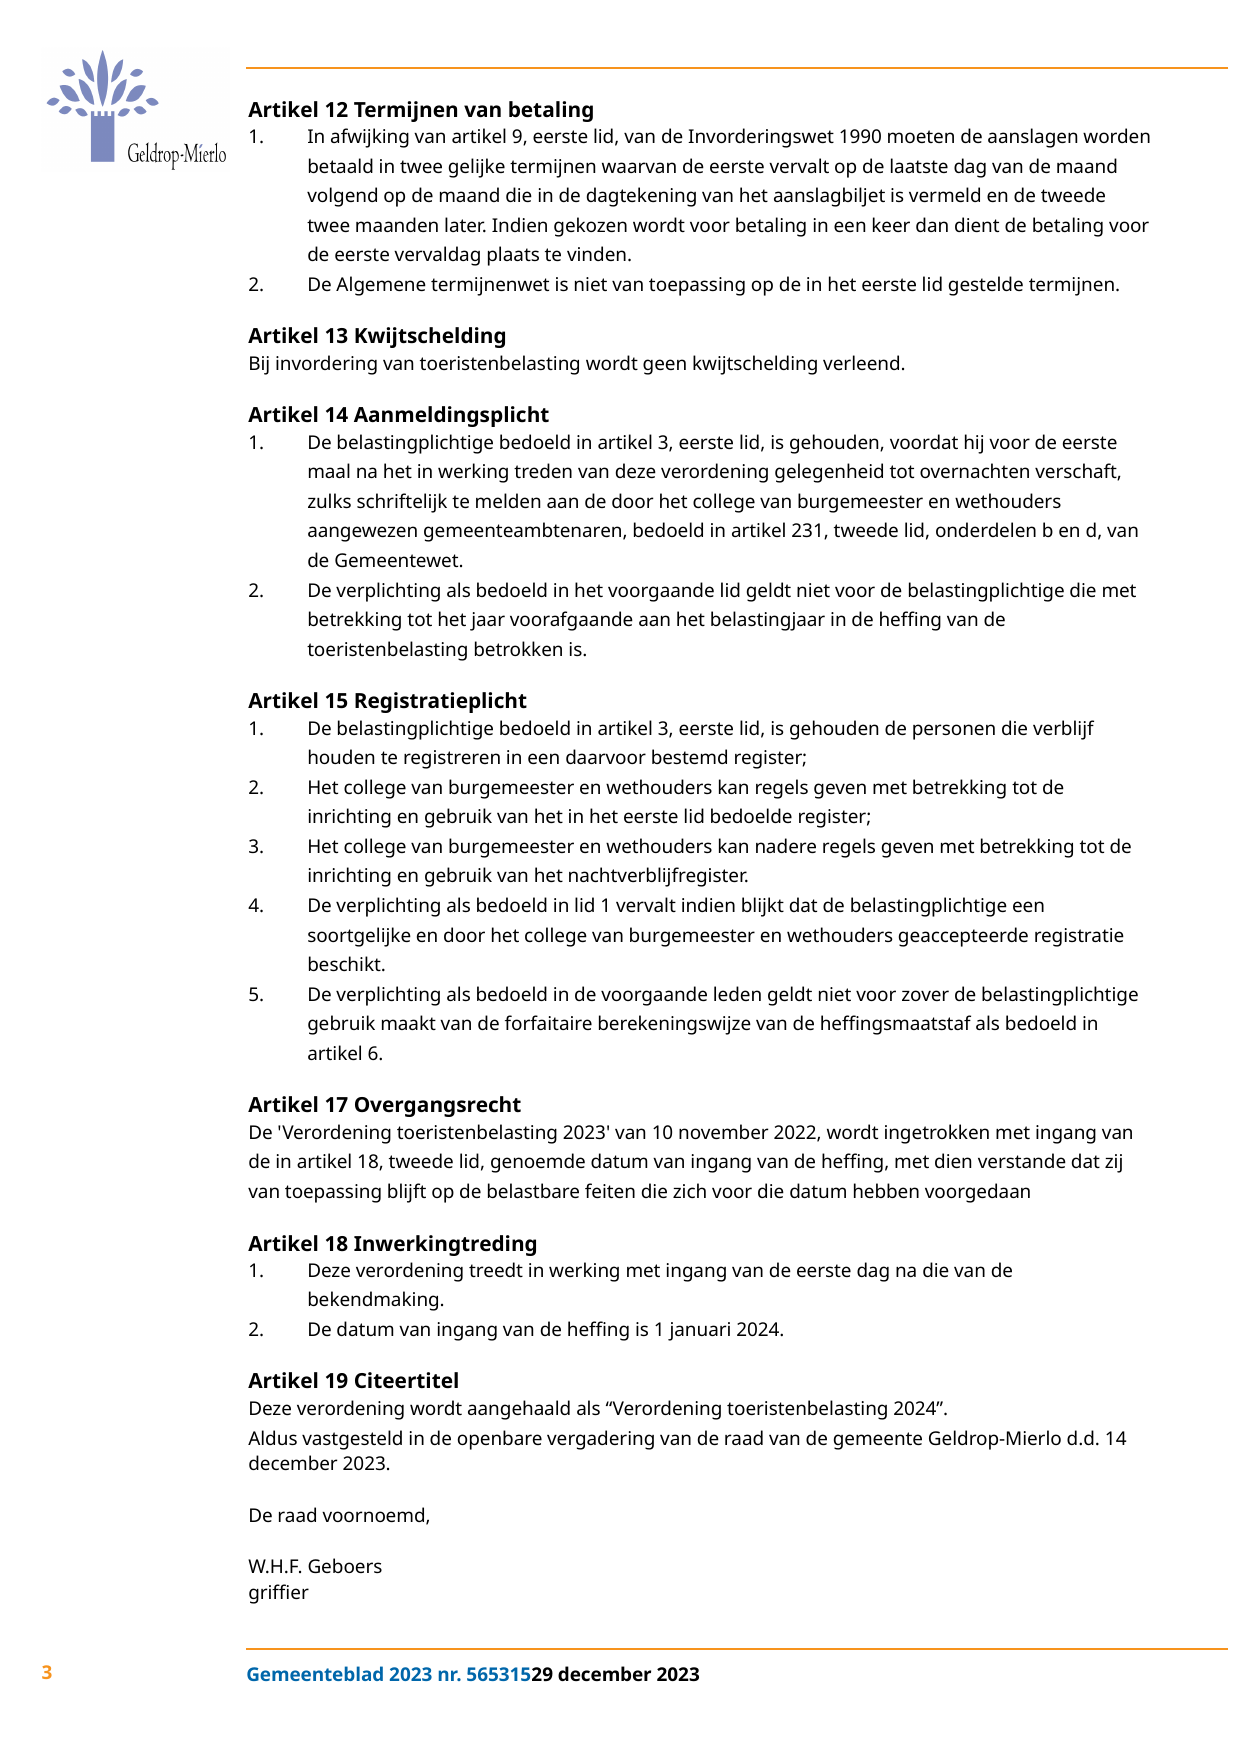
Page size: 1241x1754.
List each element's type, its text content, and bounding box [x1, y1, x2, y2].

text Deze verordening wordt aangehaald als “Verordening toeristenbelasting 2024”. [248, 1395, 1152, 1421]
list De verplichting als bedoeld in lid 1 vervalt indien blijkt dat de belastingplichtige een soortgelijke en door het college van burgemeester en wethouders geaccepteerde registratie beschikt. [248, 892, 1152, 977]
list De datum van ingang van de heffing is 1 januari 2024. [248, 1316, 1152, 1342]
list In afwijking van artikel 9, eerste lid, van de Invorderingswet 1990 moeten de aanslagen worden betaald in twee gelijke termijnen waarvan de eerste vervalt op de laatste dag van de maand volgend op de maand die in de dagtekening van het aanslagbiljet is vermeld en de tweede twee maanden later. Indien gekozen wordt voor betaling in een keer dan dient de betaling voor de eerste vervaldag plaats te vinden. [248, 123, 1152, 267]
list Het college van burgemeester en wethouders kan regels geven met betrekking tot de inrichting en gebruik van het in het eerste lid bedoelde register; [248, 774, 1152, 829]
text Bij invordering van toeristenbelasting wordt geen kwijtschelding verleend. [248, 350, 1152, 376]
list De verplichting als bedoeld in de voorgaande leden geldt niet voor zover de belastingplichtige gebruik maakt van de forfaitaire berekeningswijze van de heffingsmaatstaf als bedoeld in artikel 6. [248, 981, 1152, 1066]
list De verplichting als bedoeld in het voorgaande lid geldt niet voor de belastingplichtige die met betrekking tot het jaar voorafgaande aan het belastingjaar in de heffing van de toeristenbelasting betrokken is. [248, 577, 1152, 662]
list De Algemene termijnenwet is niet van toepassing op de in het eerste lid gestelde termijnen. [248, 271, 1152, 297]
text Aldus vastgesteld in de openbare vergadering van de raad van de gemeente Geldrop-Mierlo d.d. 14 december 2023. [248, 1425, 1152, 1476]
text W.H.F. Geboers [248, 1553, 1152, 1579]
text De 'Verordening toeristenbelasting 2023' van 10 november 2022, wordt ingetrokken met ingang van de in artikel 18, tweede lid, genoemde datum van ingang van de heffing, met dien verstande dat zij van toepassing blijft op de belastbare feiten die zich voor die datum hebben voorgedaan [248, 1119, 1152, 1204]
list De belastingplichtige bedoeld in artikel 3, eerste lid, is gehouden, voordat hij voor de eerste maal na het in werking treden van deze verordening gelegenheid tot overnachten verschaft, zulks schriftelijk te melden aan de door het college van burgemeester en wethouders aangewezen gemeenteambtenaren, bedoeld in artikel 231, tweede lid, onderdelen b en d, van de Gemeentewet. [248, 429, 1152, 573]
picture [41, 47, 231, 172]
text Artikel 17 Overgangsrecht [248, 1091, 1152, 1119]
text Artikel 15 Registratieplicht [248, 686, 1152, 715]
text Artikel 18 Inwerkingtreding [248, 1229, 1152, 1257]
text griffier [248, 1579, 1152, 1605]
text Artikel 12 Termijnen van betaling [248, 95, 1152, 123]
list De belastingplichtige bedoeld in artikel 3, eerste lid, is gehouden de personen die verblijf houden te registreren in een daarvoor bestemd register; [248, 715, 1152, 770]
list Deze verordening treedt in werking met ingang van de eerste dag na die van de bekendmaking. [248, 1257, 1152, 1312]
text Artikel 13 Kwijtschelding [248, 322, 1152, 350]
text Artikel 19 Citeertitel [248, 1367, 1152, 1395]
text Artikel 14 Aanmeldingsplicht [248, 400, 1152, 429]
text De raad voornoemd, [248, 1502, 1152, 1528]
list Het college van burgemeester en wethouders kan nadere regels geven met betrekking tot de inrichting en gebruik van het nachtverblijfregister. [248, 833, 1152, 888]
